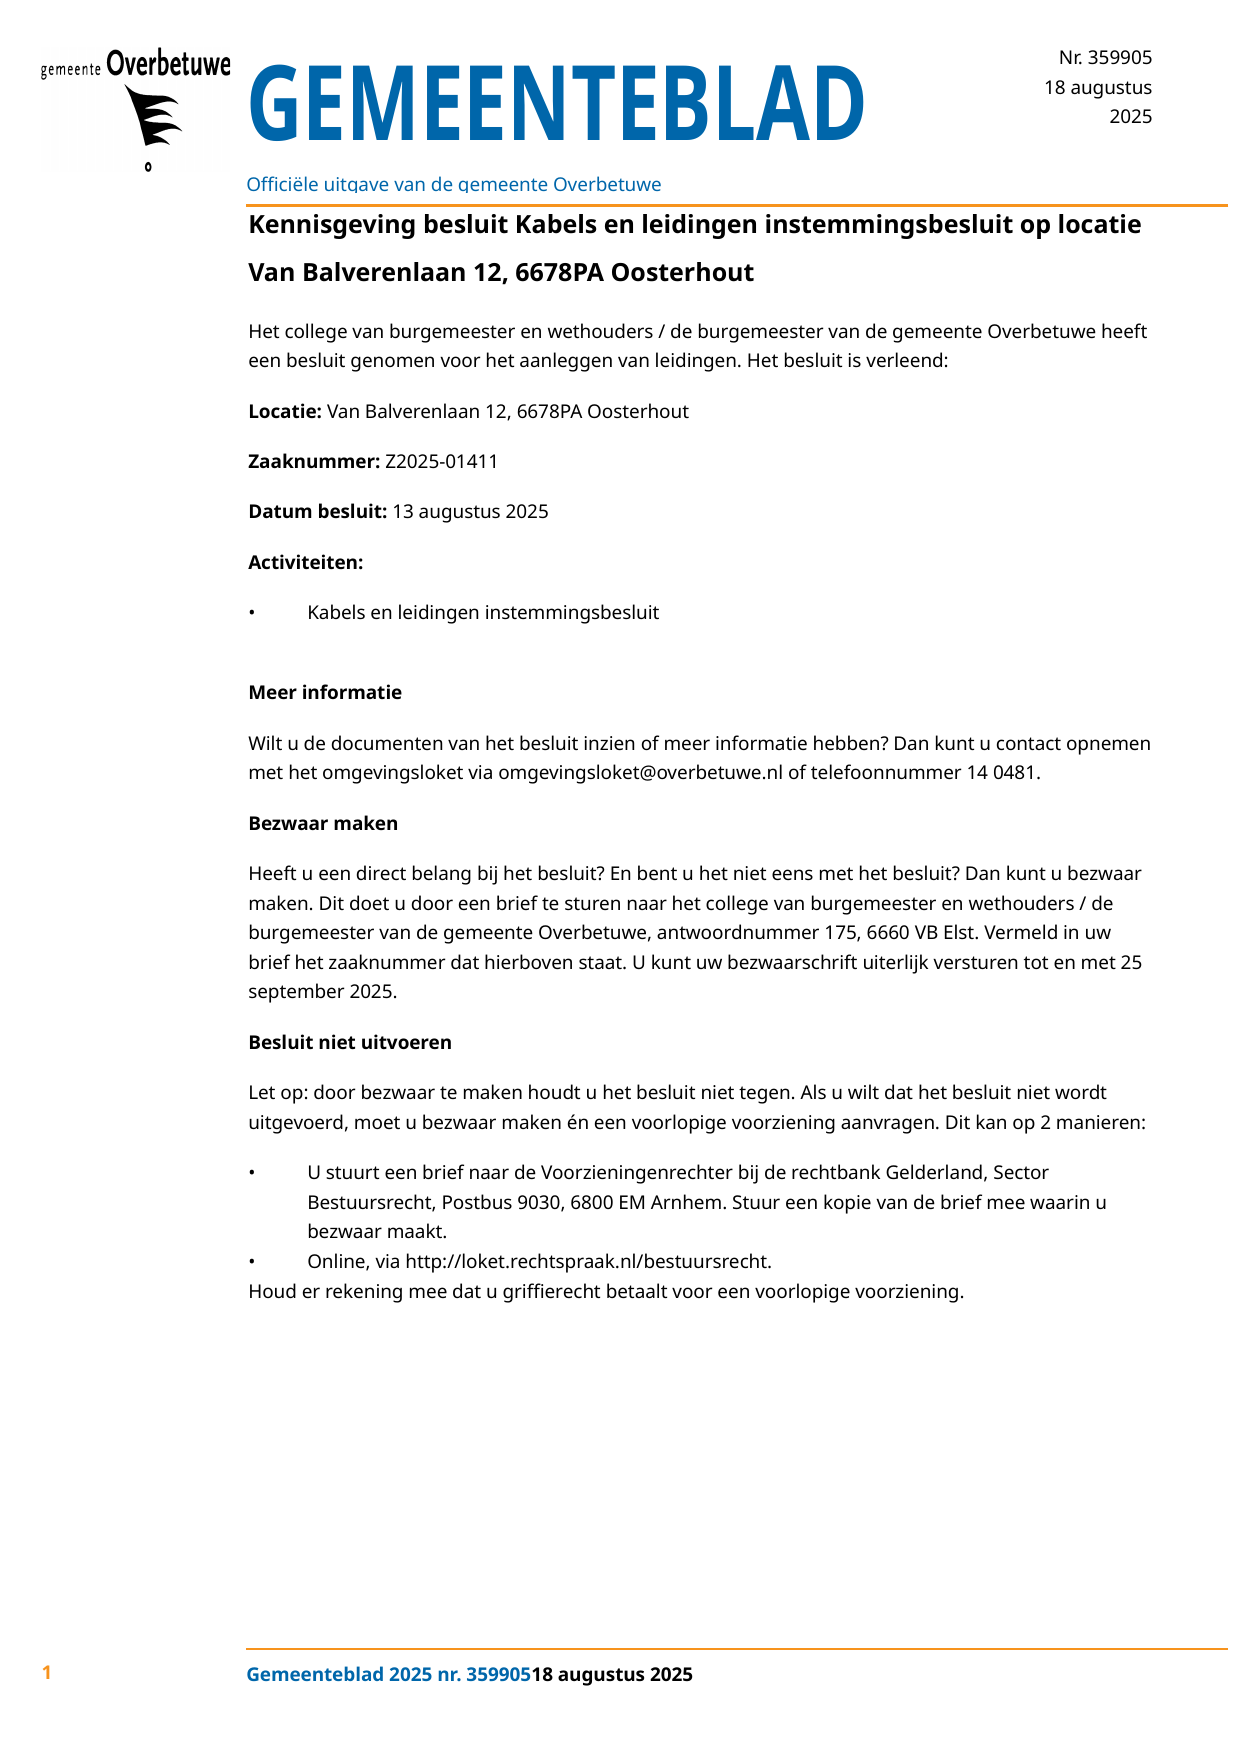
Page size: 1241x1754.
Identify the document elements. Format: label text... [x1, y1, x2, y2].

text Datum besluit: 13 augustus 2025 [248, 499, 1152, 524]
text Meer informatie [248, 679, 1152, 705]
text Besluit niet uitvoeren [248, 1029, 1152, 1055]
text Kennisgeving besluit Kabels en leidingen instemmingsbesluit op locatie Van Balverenlaan 12, 6678PA Oosterhout [248, 207, 1152, 288]
picture [41, 47, 231, 172]
text Heeft u een direct belang bij het besluit? En bent u het niet eens met het besluit? Dan kunt u bezwaar maken. Dit doet u door een brief te sturen naar het college van burgemeester en wethouders / de burgemeester van de gemeente Overbetuwe, antwoordnummer 175, 6660 VB Elst. Vermeld in uw brief het zaaknummer dat hierboven staat. U kunt uw bezwaarschrift uiterlijk versturen tot en met 25 september 2025. [248, 860, 1152, 1004]
list Online, via http://loket.rechtspraak.nl/bestuursrecht. [248, 1248, 1152, 1274]
text Het college van burgemeester en wethouders / de burgemeester van de gemeente Overbetuwe heeft een besluit genomen voor het aanleggen van leidingen. Het besluit is verleend: [248, 318, 1152, 373]
list U stuurt een brief naar de Voorzieningenrechter bij de rechtbank Gelderland, Sector Bestuursrecht, Postbus 9030, 6800 EM Arnhem. Stuur een kopie van de brief mee waarin u bezwaar maakt. [248, 1159, 1152, 1244]
text Activiteiten: [248, 549, 1152, 575]
text Zaaknummer: Z2025-01411 [248, 448, 1152, 474]
list Kabels en leidingen instemmingsbesluit [248, 599, 1152, 625]
text Let op: door bezwaar te maken houdt u het besluit niet tegen. Als u wilt dat het besluit niet wordt uitgevoerd, moet u bezwaar maken én een voorlopige voorziening aanvragen. Dit kan op 2 manieren: [248, 1079, 1152, 1135]
text Bezwaar maken [248, 810, 1152, 836]
text Wilt u de documenten van het besluit inzien of meer informatie hebben? Dan kunt u contact opnemen met het omgevingsloket via omgevingsloket@overbetuwe.nl of telefoonnummer 14 0481. [248, 730, 1152, 785]
text Houd er rekening mee dat u griffierecht betaalt voor een voorlopige voorziening. [248, 1278, 1152, 1304]
text Locatie: Van Balverenlaan 12, 6678PA Oosterhout [248, 398, 1152, 424]
